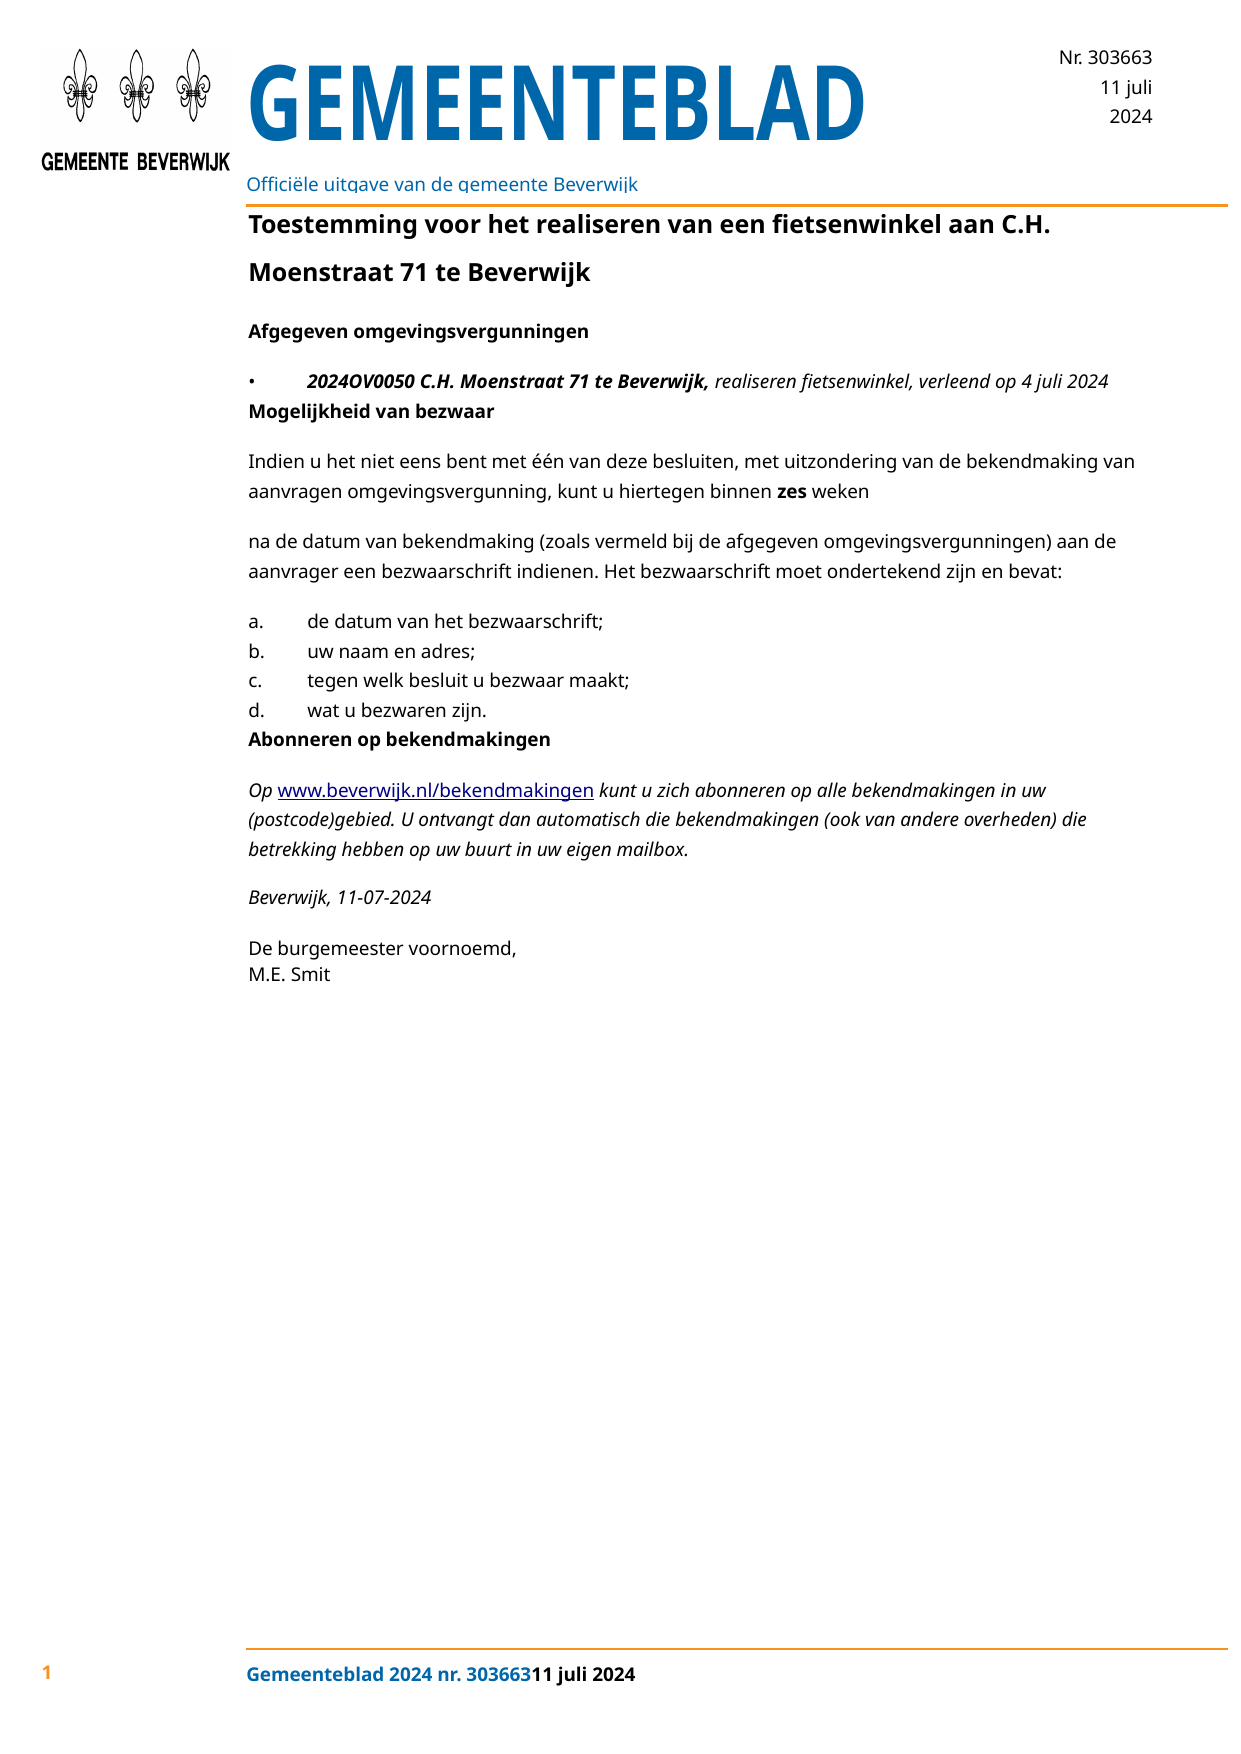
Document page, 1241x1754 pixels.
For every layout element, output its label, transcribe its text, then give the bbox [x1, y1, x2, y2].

text Afgegeven omgevingsvergunningen [248, 318, 1152, 344]
list uw naam en adres; [248, 638, 1152, 664]
text Indien u het niet eens bent met één van deze besluiten, met uitzondering van de bekendmaking van aanvragen omgevingsvergunning, kunt u hiertegen binnen zes weken [248, 448, 1152, 504]
text Beverwijk, 11-07-2024 [248, 884, 1152, 910]
list 2024OV0050 C.H. Moenstraat 71 te Beverwijk, realiseren fietsenwinkel, verleend op 4 juli 2024 [248, 368, 1152, 394]
list wat u bezwaren zijn. [248, 697, 1152, 723]
text Abonneren op bekendmakingen [248, 727, 1152, 752]
text Toestemming voor het realiseren van een fietsenwinkel aan C.H. Moenstraat 71 te Beverwijk [248, 207, 1152, 288]
text M.E. Smit [248, 961, 1152, 987]
text Mogelijkheid van bezwaar [248, 398, 1152, 424]
text na de datum van bekendmaking (zoals vermeld bij de afgegeven omgevingsvergunningen) aan de aanvrager een bezwaarschrift indienen. Het bezwaarschrift moet ondertekend zijn en bevat: [248, 528, 1152, 584]
text Op www.beverwijk.nl/bekendmakingen kunt u zich abonneren op alle bekendmakingen in uw (postcode)gebied. U ontvangt dan automatisch die bekendmakingen (ook van andere overheden) die betrekking hebben op uw buurt in uw eigen mailbox. [248, 777, 1152, 862]
list de datum van het bezwaarschrift; [248, 608, 1152, 634]
picture [41, 47, 231, 172]
list tegen welk besluit u bezwaar maakt; [248, 667, 1152, 693]
text De burgemeester voornoemd, [248, 936, 1152, 961]
